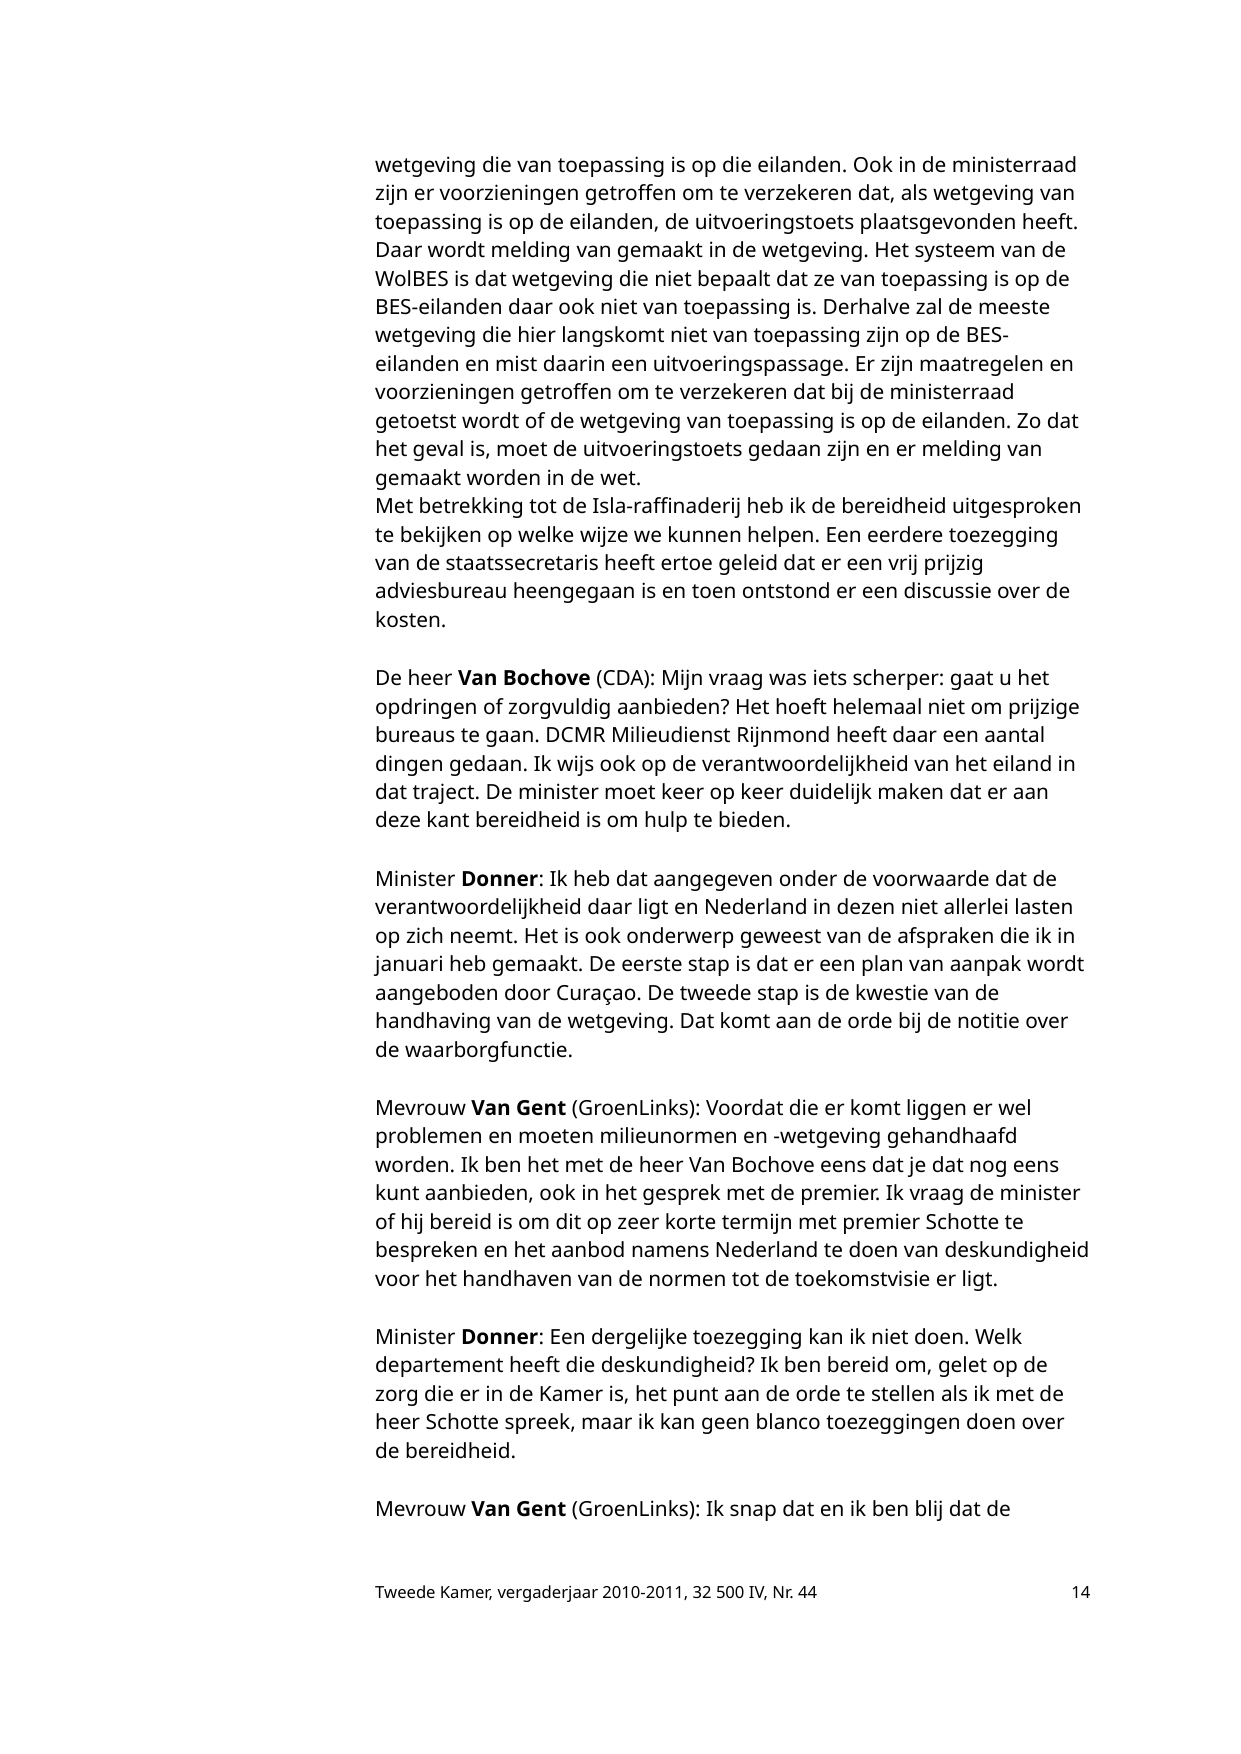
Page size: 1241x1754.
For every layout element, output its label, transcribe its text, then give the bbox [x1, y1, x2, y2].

text Minister Donner: Ik heb dat aangegeven onder de voorwaarde dat de verantwoordelijkheid daar ligt en Nederland in dezen niet allerlei lasten op zich neemt. Het is ook onderwerp geweest van de afspraken die ik in januari heb gemaakt. De eerste stap is dat er een plan van aanpak wordt aangeboden door Curaçao. De tweede stap is de kwestie van de handhaving van de wetgeving. Dat komt aan de orde bij de notitie over de waarborgfunctie. [375, 864, 1090, 1063]
text Minister Donner: Een dergelijke toezegging kan ik niet doen. Welk departement heeft die deskundigheid? Ik ben bereid om, gelet op de zorg die er in de Kamer is, het punt aan de orde te stellen als ik met de heer Schotte spreek, maar ik kan geen blanco toezeggingen doen over de bereidheid. [375, 1322, 1090, 1464]
text Met betrekking tot de Isla-raffinaderij heb ik de bereidheid uitgesproken te bekijken op welke wijze we kunnen helpen. Een eerdere toezegging van de staatssecretaris heeft ertoe geleid dat er een vrij prijzig adviesbureau heengegaan is en toen ontstond er een discussie over de kosten. [375, 491, 1090, 633]
text wetgeving die van toepassing is op die eilanden. Ook in de ministerraad zijn er voorzieningen getroffen om te verzekeren dat, als wetgeving van toepassing is op de eilanden, de uitvoeringstoets plaatsgevonden heeft. Daar wordt melding van gemaakt in de wetgeving. Het systeem van de WolBES is dat wetgeving die niet bepaalt dat ze van toepassing is op de BES-eilanden daar ook niet van toepassing is. Derhalve zal de meeste wetgeving die hier langskomt niet van toepassing zijn op de BES-eilanden en mist daarin een uitvoeringspassage. Er zijn maatregelen en voorzieningen getroffen om te verzekeren dat bij de ministerraad getoetst wordt of de wetgeving van toepassing is op de eilanden. Zo dat het geval is, moet de uitvoeringstoets gedaan zijn en er melding van gemaakt worden in de wet. [375, 150, 1090, 491]
text Mevrouw Van Gent (GroenLinks): Voordat die er komt liggen er wel problemen en moeten milieunormen en -wetgeving gehandhaafd worden. Ik ben het met de heer Van Bochove eens dat je dat nog eens kunt aanbieden, ook in het gesprek met de premier. Ik vraag de minister of hij bereid is om dit op zeer korte termijn met premier Schotte te bespreken en het aanbod namens Nederland te doen van deskundigheid voor het handhaven van de normen tot de toekomstvisie er ligt. [375, 1093, 1090, 1292]
text De heer Van Bochove (CDA): Mijn vraag was iets scherper: gaat u het opdringen of zorgvuldig aanbieden? Het hoeft helemaal niet om prijzige bureaus te gaan. DCMR Milieudienst Rijnmond heeft daar een aantal dingen gedaan. Ik wijs ook op de verantwoordelijkheid van het eiland in dat traject. De minister moet keer op keer duidelijk maken dat er aan deze kant bereidheid is om hulp te bieden. [375, 663, 1090, 834]
text Mevrouw Van Gent (GroenLinks): Ik snap dat en ik ben blij dat de [375, 1494, 1090, 1523]
